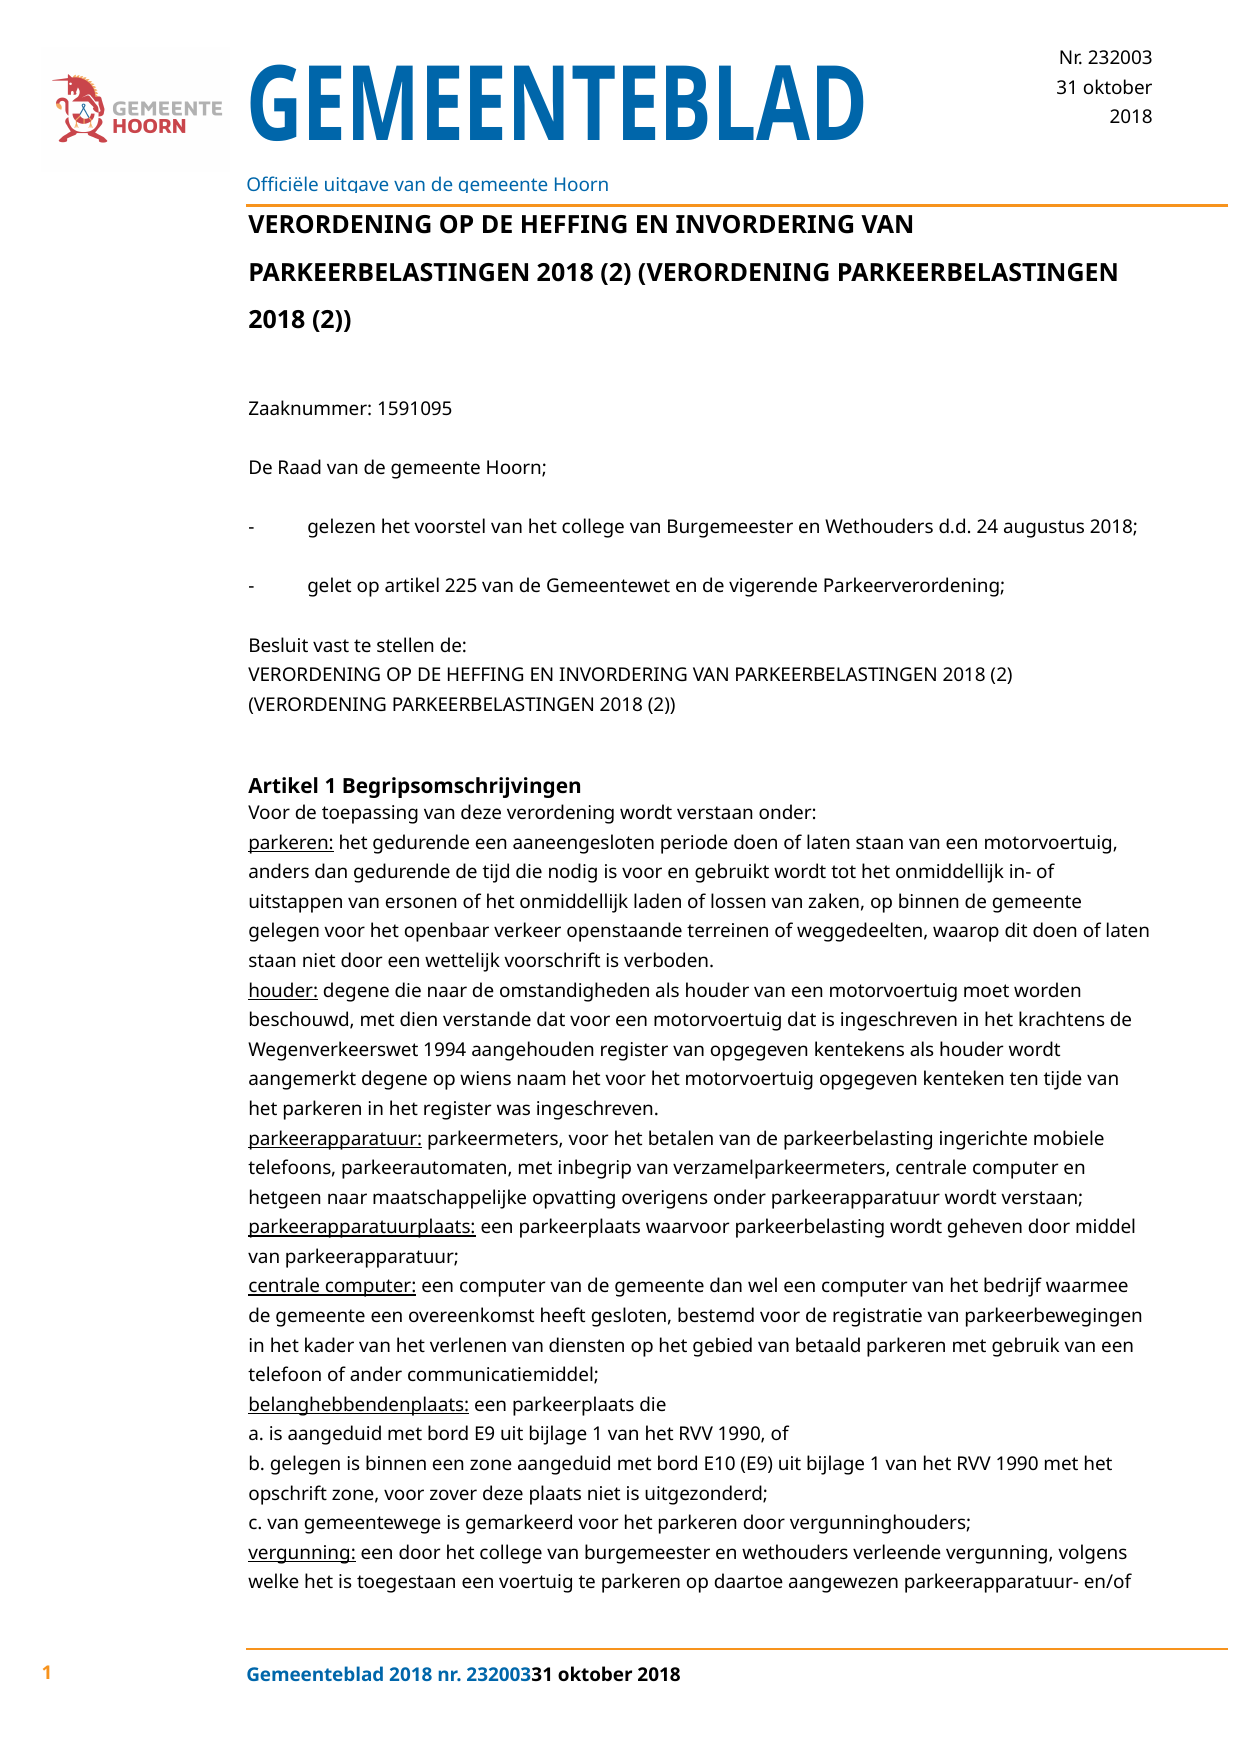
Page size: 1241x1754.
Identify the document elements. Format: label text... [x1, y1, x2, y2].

text Artikel 1 Begripsomschrijvingen [248, 771, 1152, 799]
picture [41, 47, 231, 172]
text parkeerapparatuur: parkeermeters, voor het betalen van de parkeerbelasting ingerichte mobiele telefoons, parkeerautomaten, met inbegrip van verzamelparkeermeters, centrale computer en hetgeen naar maatschappelijke opvatting overigens onder parkeerapparatuur wordt verstaan; [248, 1125, 1152, 1210]
text VERORDENING OP DE HEFFING EN INVORDERING VAN PARKEERBELASTINGEN 2018 (2) (VERORDENING PARKEERBELASTINGEN 2018 (2)) [248, 661, 1152, 717]
text a. is aangeduid met bord E9 uit bijlage 1 van het RVV 1990, of [248, 1421, 1152, 1446]
text houder: degene die naar de omstandigheden als houder van een motorvoertuig moet worden beschouwd, met dien verstande dat voor een motorvoertuig dat is ingeschreven in het krachtens de Wegenverkeerswet 1994 aangehouden register van opgegeven kentekens als houder wordt aangemerkt degene op wiens naam het voor het motorvoertuig opgegeven kenteken ten tijde van het parkeren in het register was ingeschreven. [248, 977, 1152, 1121]
text Zaaknummer: 1591095 [248, 395, 1152, 421]
text Besluit vast te stellen de: [248, 632, 1152, 657]
text b. gelegen is binnen een zone aangeduid met bord E10 (E9) uit bijlage 1 van het RVV 1990 met het opschrift zone, voor zover deze plaats niet is uitgezonderd; [248, 1450, 1152, 1506]
text De Raad van de gemeente Hoorn; [248, 454, 1152, 480]
text Voor de toepassing van deze verordening wordt verstaan onder: [248, 799, 1152, 825]
list gelezen het voorstel van het college van Burgemeester en Wethouders d.d. 24 augustus 2018; [248, 513, 1152, 539]
text parkeren: het gedurende een aaneengesloten periode doen of laten staan van een motorvoertuig, anders dan gedurende de tijd die nodig is voor en gebruikt wordt tot het onmiddellijk in- of uitstappen van ersonen of het onmiddellijk laden of lossen van zaken, op binnen de gemeente gelegen voor het openbaar verkeer openstaande terreinen of weggedeelten, waarop dit doen of laten staan niet door een wettelijk voorschrift is verboden. [248, 829, 1152, 973]
text vergunning: een door het college van burgemeester en wethouders verleende vergunning, volgens welke het is toegestaan een voertuig te parkeren op daartoe aangewezen parkeerapparatuur- en/of [248, 1539, 1152, 1594]
list gelet op artikel 225 van de Gemeentewet en de vigerende Parkeerverordening; [248, 573, 1152, 598]
text belanghebbendenplaats: een parkeerplaats die [248, 1391, 1152, 1417]
text parkeerapparatuurplaats: een parkeerplaats waarvoor parkeerbelasting wordt geheven door middel van parkeerapparatuur; [248, 1213, 1152, 1269]
text centrale computer: een computer van de gemeente dan wel een computer van het bedrijf waarmee de gemeente een overeenkomst heeft gesloten, bestemd voor de registratie van parkeerbewegingen in het kader van het verlenen van diensten op het gebied van betaald parkeren met gebruik van een telefoon of ander communicatiemiddel; [248, 1273, 1152, 1387]
text c. van gemeentewege is gemarkeerd voor het parkeren door vergunninghouders; [248, 1509, 1152, 1535]
text VERORDENING OP DE HEFFING EN INVORDERING VAN PARKEERBELASTINGEN 2018 (2) (VERORDENING PARKEERBELASTINGEN 2018 (2)) [248, 207, 1152, 336]
